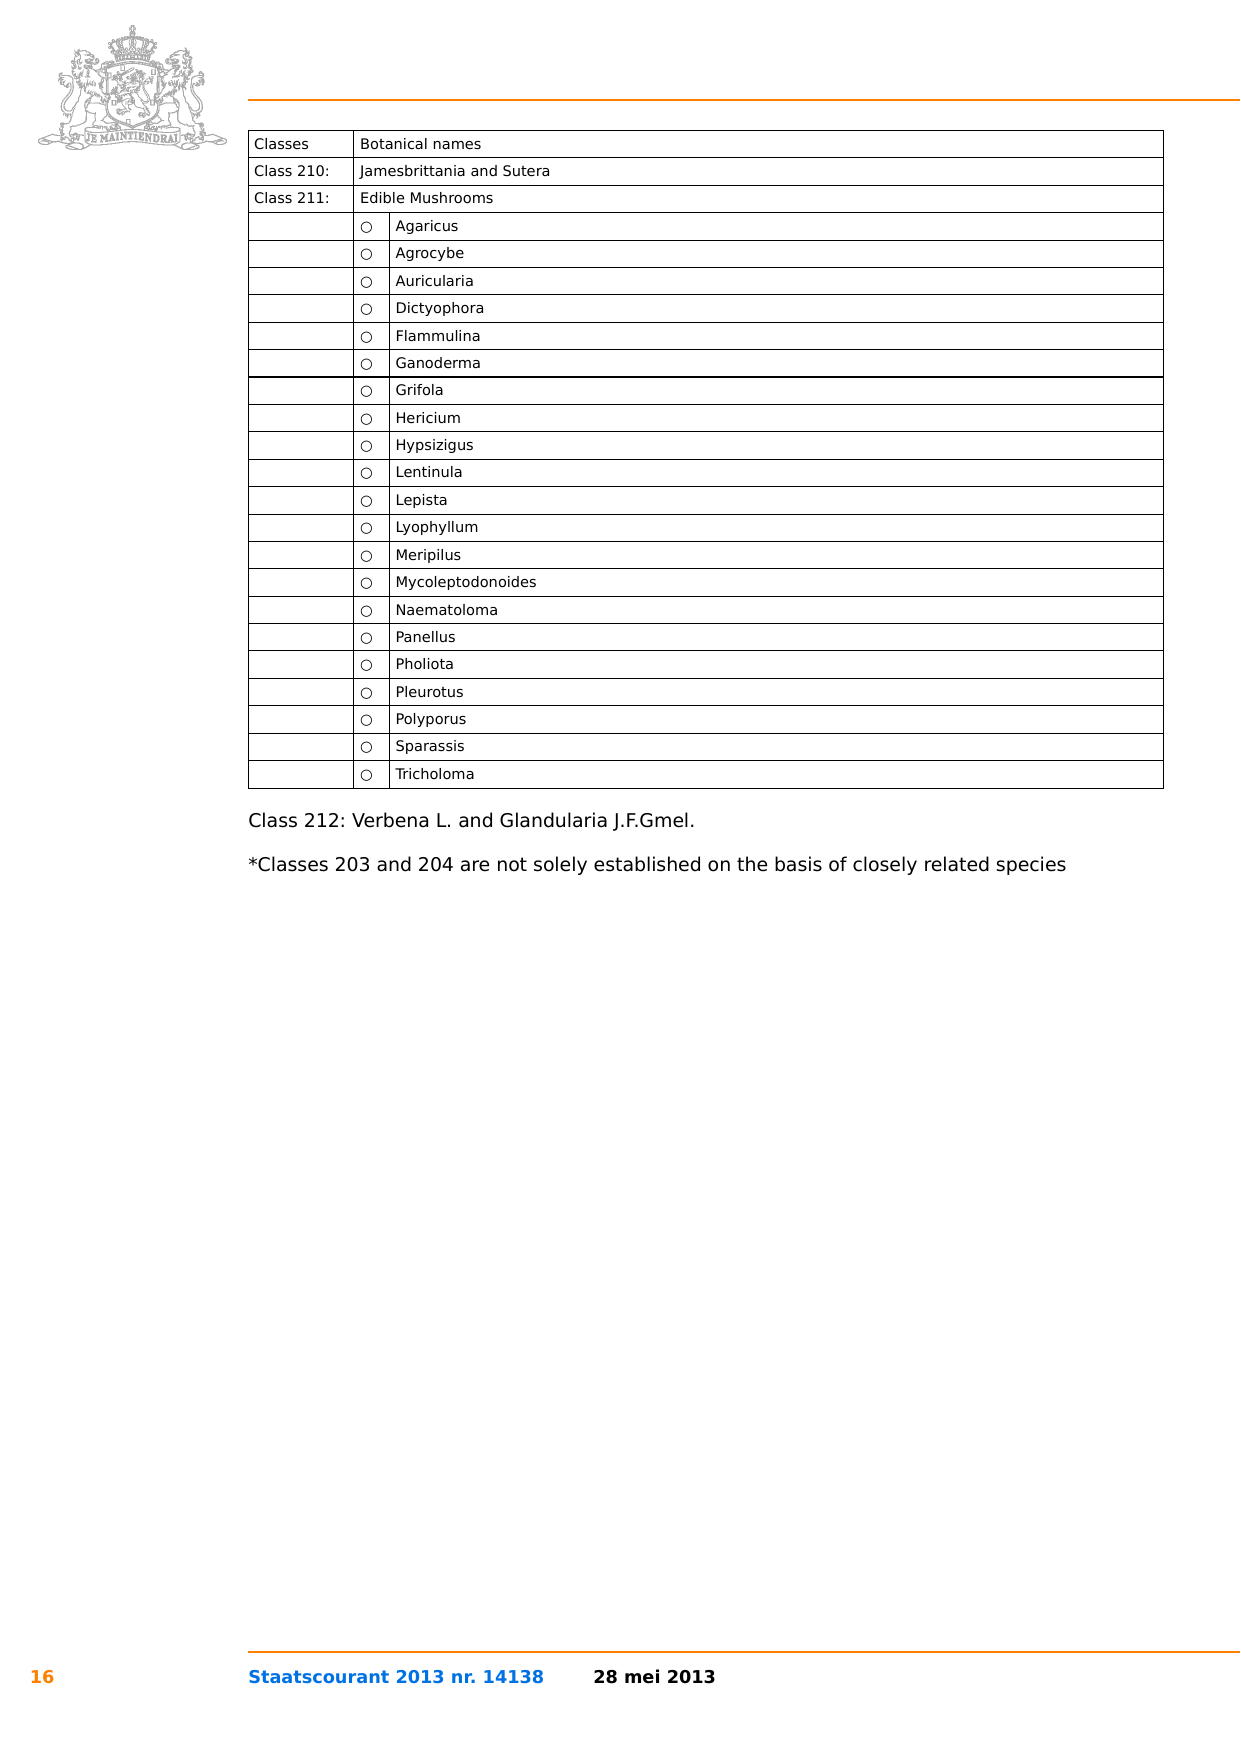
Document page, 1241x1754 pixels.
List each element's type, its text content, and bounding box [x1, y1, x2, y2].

table_cell [249, 761, 353, 787]
table_cell [249, 378, 353, 404]
picture [38, 25, 227, 150]
table_cell [249, 515, 353, 541]
table_cell [249, 268, 353, 294]
table_cell Class 211: [249, 186, 353, 212]
table_cell ○ [354, 515, 389, 541]
table_cell [249, 213, 353, 239]
table_cell Class 210: [249, 158, 353, 185]
table_cell ○ [354, 651, 389, 678]
table_cell [249, 405, 353, 431]
table_header Botanical names [354, 131, 1163, 157]
table_cell ○ [354, 460, 389, 486]
table_cell Naematoloma [390, 597, 1163, 623]
table_cell ○ [354, 569, 389, 596]
table_cell [249, 679, 353, 705]
table_cell [249, 569, 353, 596]
table_cell Agrocybe [390, 241, 1163, 267]
text *Classes 203 and 204 are not solely established on the basis of closely related species [248, 854, 1163, 876]
table_cell Edible Mushrooms [354, 186, 1163, 212]
table_cell Ganoderma [390, 350, 1163, 376]
table_cell ○ [354, 761, 389, 787]
table_header Classes [249, 131, 353, 157]
table_cell ○ [354, 213, 389, 239]
table_cell ○ [354, 597, 389, 623]
table_cell ○ [354, 350, 389, 376]
table_cell Meripilus [390, 542, 1163, 568]
table_cell Lyophyllum [390, 515, 1163, 541]
table_cell [249, 323, 353, 349]
table_cell ○ [354, 378, 389, 404]
table_cell [249, 241, 353, 267]
table_cell Agaricus [390, 213, 1163, 239]
table_cell Lepista [390, 487, 1163, 513]
table_cell Sparassis [390, 734, 1163, 760]
table_cell Tricholoma [390, 761, 1163, 787]
table_cell Grifola [390, 378, 1163, 404]
table_cell Polyporus [390, 706, 1163, 733]
table_cell ○ [354, 487, 389, 513]
table_cell [249, 597, 353, 623]
table_cell Lentinula [390, 460, 1163, 486]
table_cell [249, 460, 353, 486]
table_cell ○ [354, 542, 389, 568]
table_cell Panellus [390, 624, 1163, 650]
table_cell [249, 624, 353, 650]
table_cell Mycoleptodonoides [390, 569, 1163, 596]
table_cell ○ [354, 679, 389, 705]
table_cell [249, 295, 353, 322]
table_cell [249, 350, 353, 376]
table_cell [249, 651, 353, 678]
table_cell Jamesbrittania and Sutera [354, 158, 1163, 185]
table_cell Hypsizigus [390, 432, 1163, 459]
table_cell [249, 487, 353, 513]
table_cell ○ [354, 405, 389, 431]
table_cell Pholiota [390, 651, 1163, 678]
table_cell Hericium [390, 405, 1163, 431]
table_cell [249, 542, 353, 568]
table_cell Auricularia [390, 268, 1163, 294]
table_cell ○ [354, 624, 389, 650]
table_cell Flammulina [390, 323, 1163, 349]
table_cell ○ [354, 241, 389, 267]
table_cell ○ [354, 432, 389, 459]
table_cell ○ [354, 706, 389, 733]
table_cell ○ [354, 734, 389, 760]
table_cell [249, 734, 353, 760]
table_cell ○ [354, 268, 389, 294]
table_cell [249, 432, 353, 459]
table_cell Dictyophora [390, 295, 1163, 322]
table_cell [249, 706, 353, 733]
table_cell Pleurotus [390, 679, 1163, 705]
table_cell ○ [354, 323, 389, 349]
text Class 212: Verbena L. and Glandularia J.F.Gmel. [248, 810, 1163, 832]
table_cell ○ [354, 295, 389, 322]
